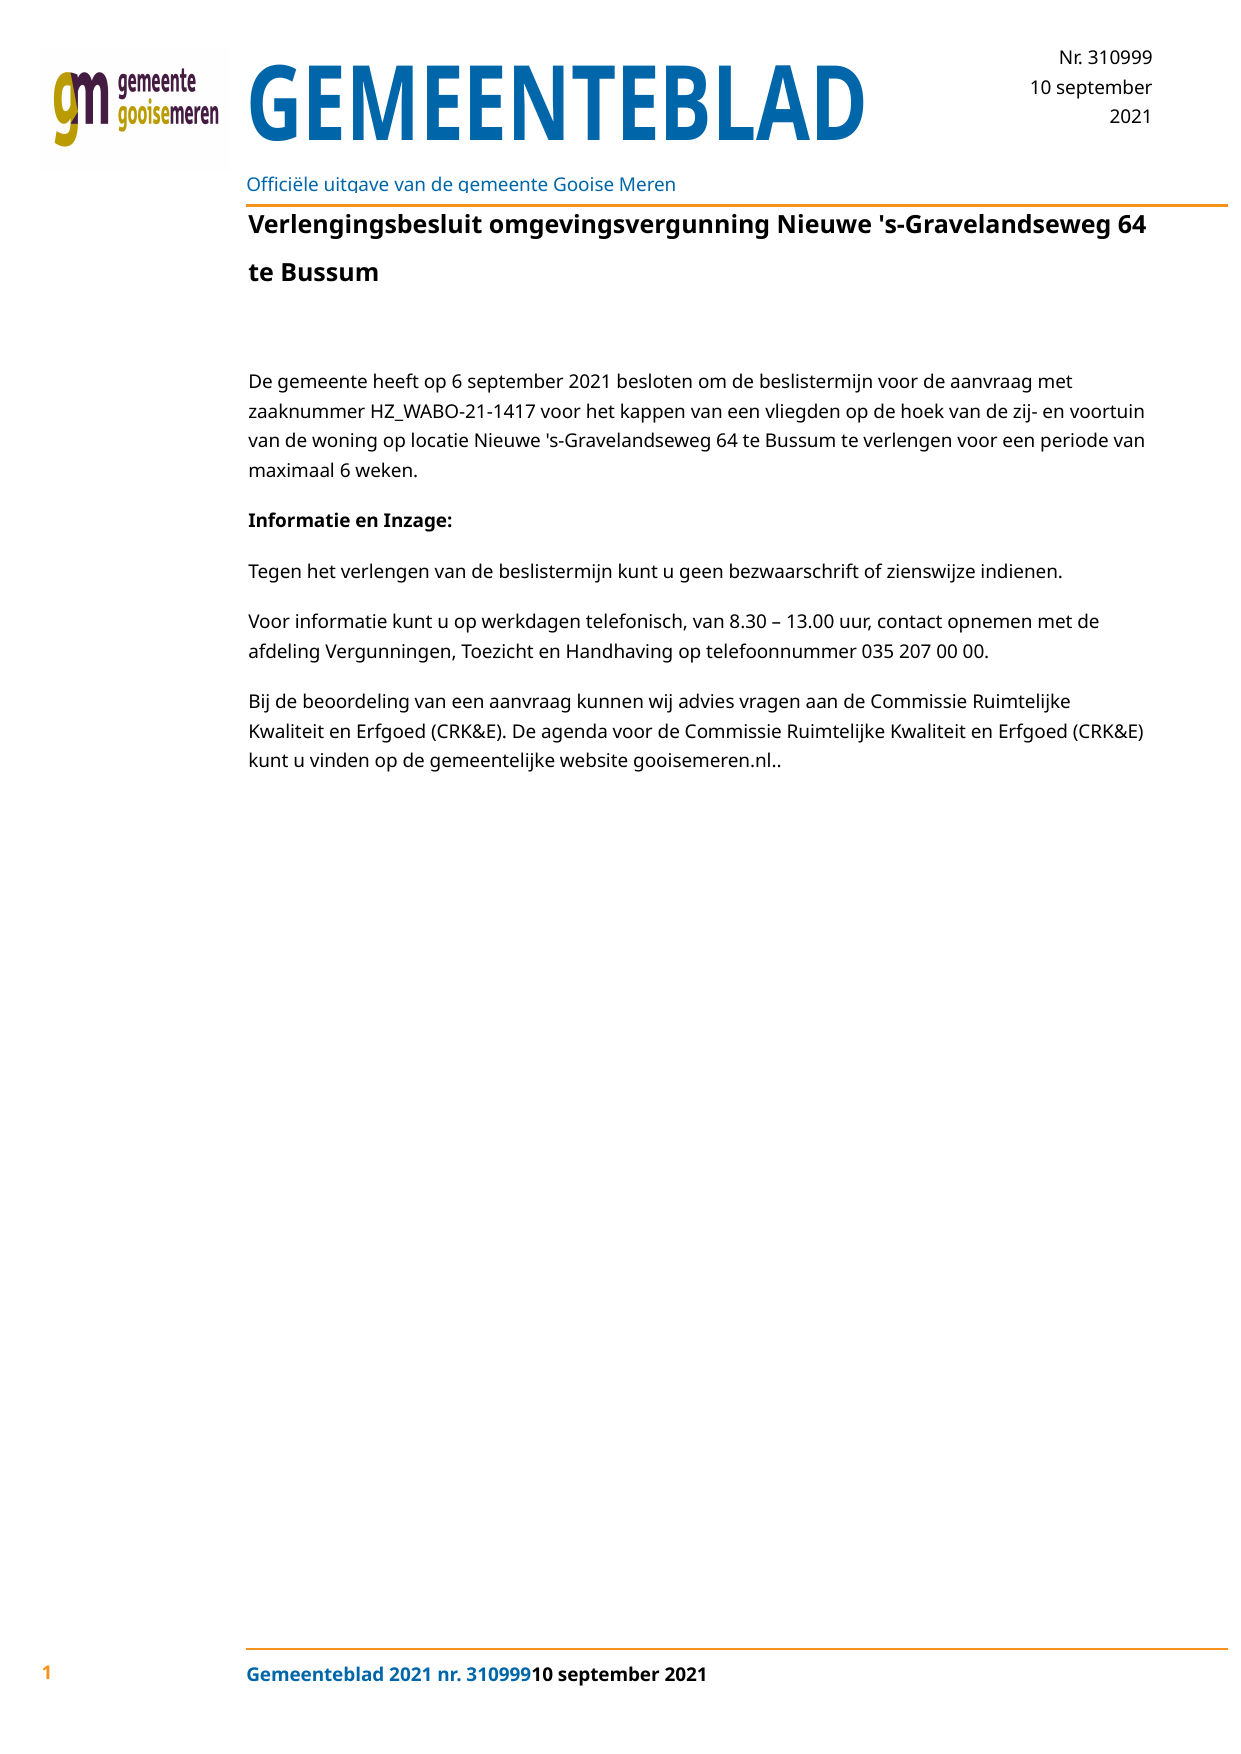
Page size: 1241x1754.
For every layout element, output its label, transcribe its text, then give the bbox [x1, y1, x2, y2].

picture [41, 47, 231, 172]
text Bij de beoordeling van een aanvraag kunnen wij advies vragen aan de Commissie Ruimtelijke Kwaliteit en Erfgoed (CRK&E). De agenda voor de Commissie Ruimtelijke Kwaliteit en Erfgoed (CRK&E) kunt u vinden op de gemeentelijke website gooisemeren.nl.. [248, 688, 1152, 773]
text Informatie en Inzage: [248, 507, 1152, 533]
text Verlengingsbesluit omgevingsvergunning Nieuwe 's-Gravelandseweg 64 te Bussum [248, 207, 1152, 288]
text Tegen het verlengen van de beslistermijn kunt u geen bezwaarschrift of zienswijze indienen. [248, 558, 1152, 584]
text De gemeente heeft op 6 september 2021 besloten om de beslistermijn voor de aanvraag met zaaknummer HZ_WABO-21-1417 voor het kappen van een vliegden op de hoek van de zij- en voortuin van de woning op locatie Nieuwe 's-Gravelandseweg 64 te Bussum te verlengen voor een periode van maximaal 6 weken. [248, 368, 1152, 483]
text Voor informatie kunt u op werkdagen telefonisch, van 8.30 – 13.00 uur, contact opnemen met de afdeling Vergunningen, Toezicht en Handhaving op telefoonnummer 035 207 00 00. [248, 608, 1152, 664]
